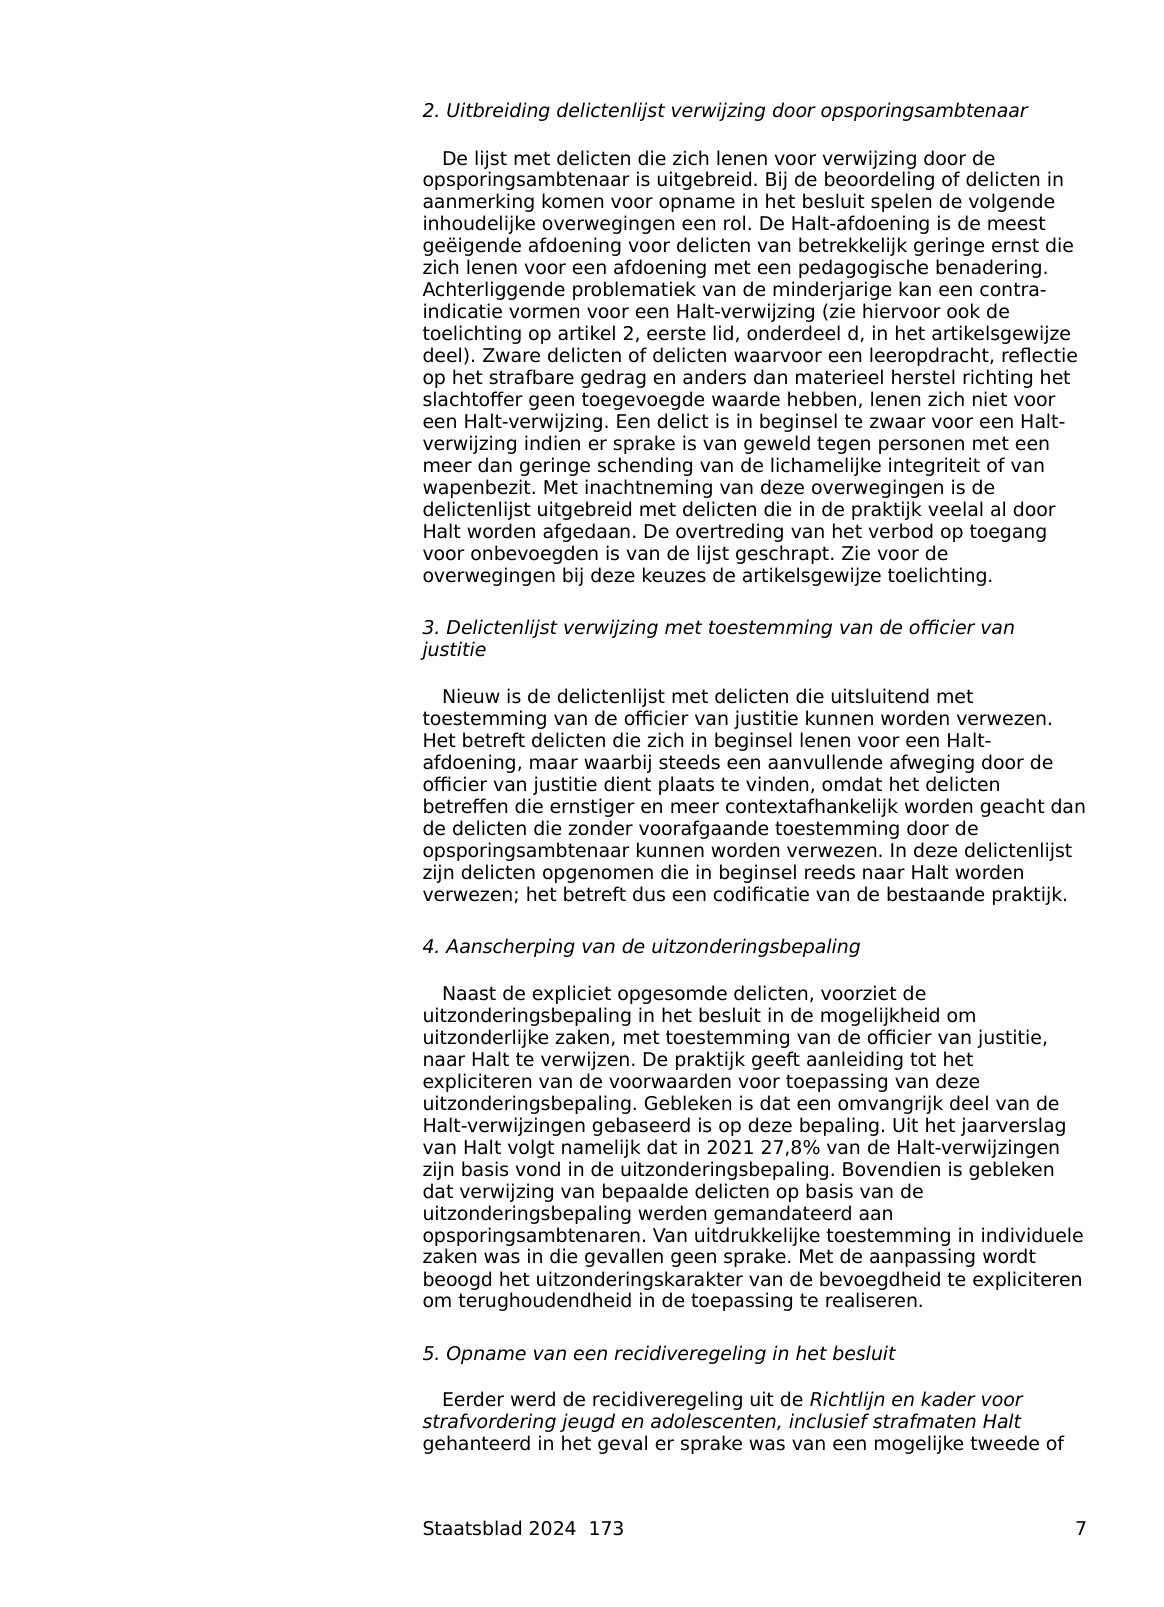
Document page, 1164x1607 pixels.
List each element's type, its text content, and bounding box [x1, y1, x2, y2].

subtitle 3. Delictenlijst verwijzing met toestemming van de officier van justitie [422, 617, 1087, 661]
text Naast de expliciet opgesomde delicten, voorziet de uitzonderingsbepaling in het besluit in de mogelijkheid om uitzonderlijke zaken, met toestemming van de officier van justitie, naar Halt te verwijzen. De praktijk geeft aanleiding tot het expliciteren van de voorwaarden voor toepassing van deze uitzonderingsbepaling. Gebleken is dat een omvangrijk deel van de Halt-verwijzingen gebaseerd is op deze bepaling. Uit het jaarverslag van Halt volgt namelijk dat in 2021 27,8% van de Halt-verwijzingen zijn basis vond in de uitzonderingsbepaling. Bovendien is gebleken dat verwijzing van bepaalde delicten op basis van de uitzonderingsbepaling werden gemandateerd aan opsporingsambtenaren. Van uitdrukkelijke toestemming in individuele zaken was in die gevallen geen sprake. Met de aanpassing wordt beoogd het uitzonderingskarakter van de bevoegdheid te expliciteren om terughoudendheid in de toepassing te realiseren. [422, 983, 1087, 1312]
text De lijst met delicten die zich lenen voor verwijzing door de opsporingsambtenaar is uitgebreid. Bij de beoordeling of delicten in aanmerking komen voor opname in het besluit spelen de volgende inhoudelijke overwegingen een rol. De Halt-afdoening is de meest geëigende afdoening voor delicten van betrekkelijk geringe ernst die zich lenen voor een afdoening met een pedagogische benadering. Achterliggende problematiek van de minderjarige kan een contra-indicatie vormen voor een Halt-verwijzing (zie hiervoor ook de toelichting op artikel 2, eerste lid, onderdeel d, in het artikelsgewijze deel). Zware delicten of delicten waarvoor een leeropdracht, reflectie op het strafbare gedrag en anders dan materieel herstel richting het slachtoffer geen toegevoegde waarde hebben, lenen zich niet voor een Halt-verwijzing. Een delict is in beginsel te zwaar voor een Halt-verwijzing indien er sprake is van geweld tegen personen met een meer dan geringe schending van de lichamelijke integriteit of van wapenbezit. Met inachtneming van deze overwegingen is de delictenlijst uitgebreid met delicten die in de praktijk veelal al door Halt worden afgedaan. De overtreding van het verbod op toegang voor onbevoegden is van de lijst geschrapt. Zie voor de overwegingen bij deze keuzes de artikelsgewijze toelichting. [422, 147, 1087, 587]
subtitle 5. Opname van een recidiveregeling in het besluit [422, 1342, 1087, 1364]
subtitle 4. Aanscherping van de uitzonderingsbepaling [422, 936, 1087, 958]
text Nieuw is de delictenlijst met delicten die uitsluitend met toestemming van de officier van justitie kunnen worden verwezen. Het betreft delicten die zich in beginsel lenen voor een Halt-afdoening, maar waarbij steeds een aanvullende afweging door de officier van justitie dient plaats te vinden, omdat het delicten betreffen die ernstiger en meer contextafhankelijk worden geacht dan de delicten die zonder voorafgaande toestemming door de opsporingsambtenaar kunnen worden verwezen. In deze delictenlijst zijn delicten opgenomen die in beginsel reeds naar Halt worden verwezen; het betreft dus een codificatie van de bestaande praktijk. [422, 686, 1087, 906]
text Eerder werd de recidiveregeling uit de Richtlijn en kader voor strafvordering jeugd en adolescenten, inclusief strafmaten Halt gehanteerd in het geval er sprake was van een mogelijke tweede of [422, 1389, 1087, 1455]
subtitle 2. Uitbreiding delictenlijst verwijzing door opsporingsambtenaar [422, 100, 1087, 122]
